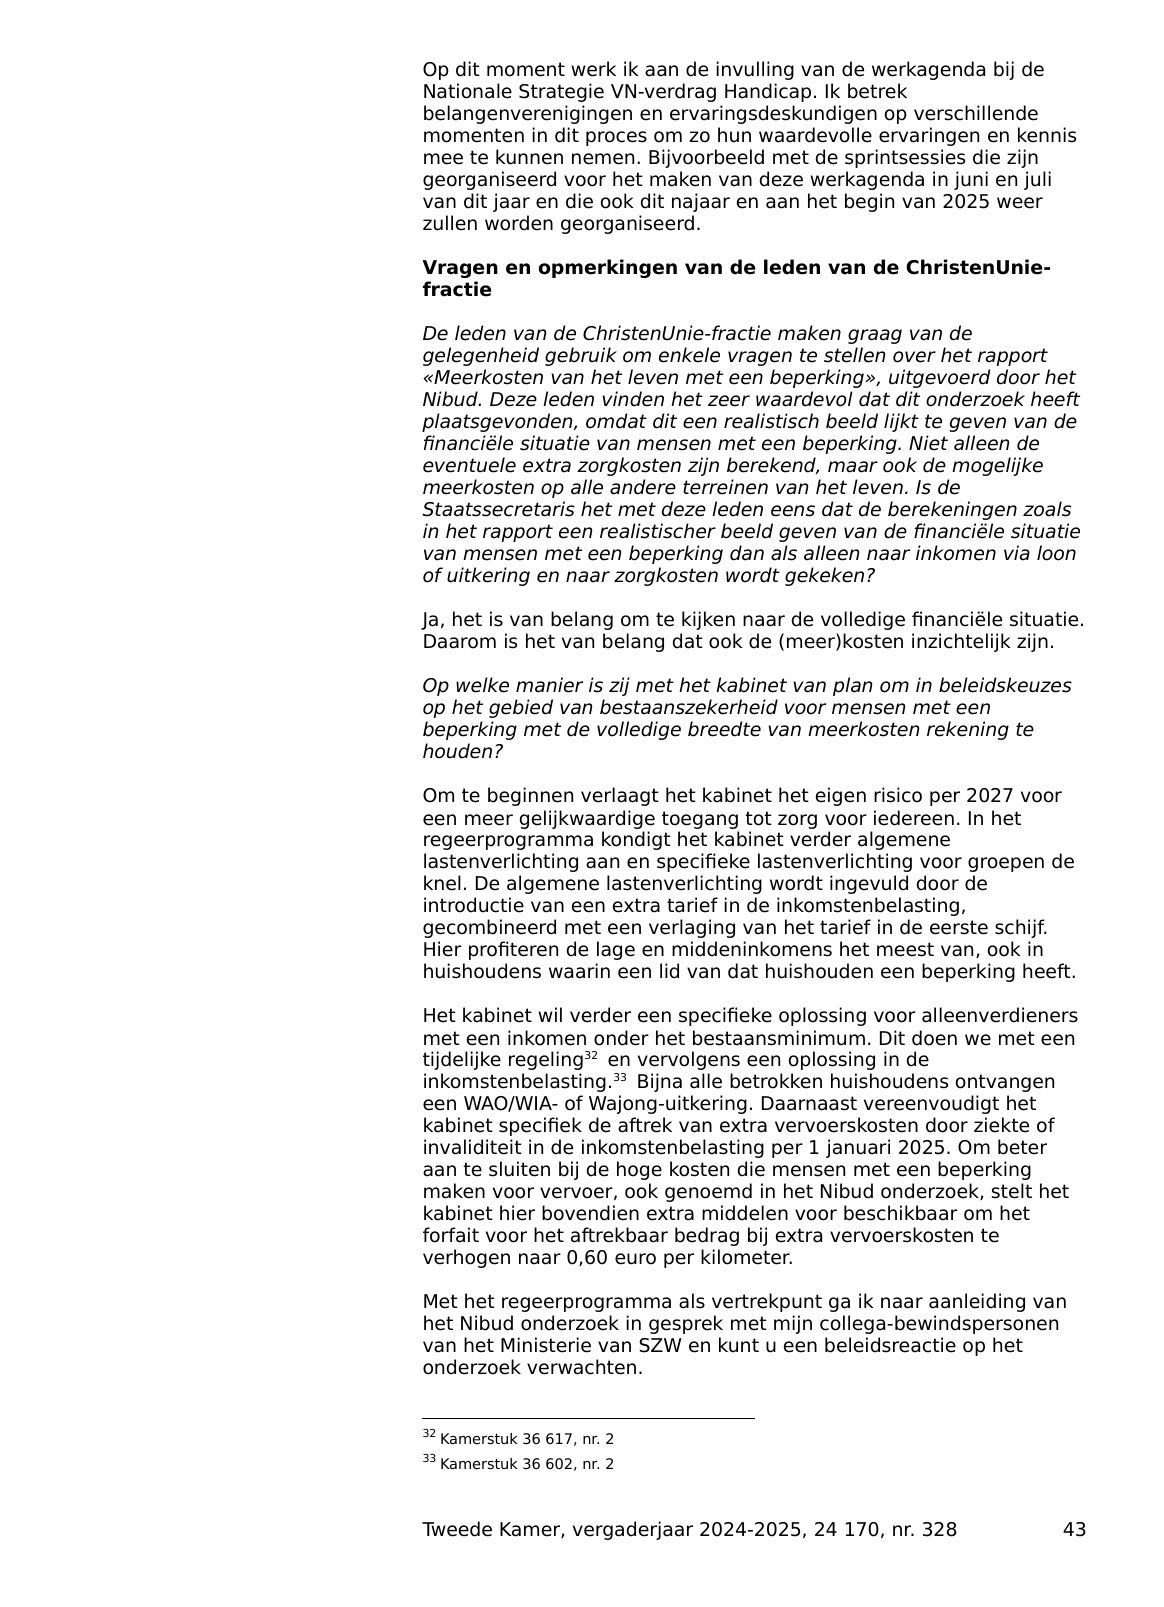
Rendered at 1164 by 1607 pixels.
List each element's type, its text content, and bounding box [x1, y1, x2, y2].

text De leden van de ChristenUnie-fractie maken graag van de gelegenheid gebruik om enkele vragen te stellen over het rapport «Meerkosten van het leven met een beperking», uitgevoerd door het Nibud. Deze leden vinden het zeer waardevol dat dit onderzoek heeft plaatsgevonden, omdat dit een realistisch beeld lijkt te geven van de financiële situatie van mensen met een beperking. Niet alleen de eventuele extra zorgkosten zijn berekend, maar ook de mogelijke meerkosten op alle andere terreinen van het leven. Is de Staatssecretaris het met deze leden eens dat de berekeningen zoals in het rapport een realistischer beeld geven van de financiële situatie van mensen met een beperking dan als alleen naar inkomen via loon of uitkering en naar zorgkosten wordt gekeken? [422, 323, 1087, 587]
subtitle Vragen en opmerkingen van de leden van de ChristenUnie-fractie [422, 257, 1087, 301]
text Ja, het is van belang om te kijken naar de volledige financiële situatie. Daarom is het van belang dat ook de (meer)kosten inzichtelijk zijn. [422, 609, 1087, 653]
text Met het regeerprogramma als vertrekpunt ga ik naar aanleiding van het Nibud onderzoek in gesprek met mijn collega-bewindspersonen van het Ministerie van SZW en kunt u een beleidsreactie op het onderzoek verwachten. [422, 1291, 1087, 1379]
text Kamerstuk 36 602, nr. 2 [422, 1452, 1087, 1474]
text Kamerstuk 36 617, nr. 2 [422, 1427, 1087, 1449]
text Om te beginnen verlaagt het kabinet het eigen risico per 2027 voor een meer gelijkwaardige toegang tot zorg voor iedereen. In het regeerprogramma kondigt het kabinet verder algemene lastenverlichting aan en specifieke lastenverlichting voor groepen de knel. De algemene lastenverlichting wordt ingevuld door de introductie van een extra tarief in de inkomstenbelasting, gecombineerd met een verlaging van het tarief in de eerste schijf. Hier profiteren de lage en middeninkomens het meest van, ook in huishoudens waarin een lid van dat huishouden een beperking heeft. [422, 785, 1087, 983]
text Op welke manier is zij met het kabinet van plan om in beleidskeuzes op het gebied van bestaanszekerheid voor mensen met een beperking met de volledige breedte van meerkosten rekening te houden? [422, 675, 1087, 763]
text Het kabinet wil verder een specifieke oplossing voor alleenverdieners met een inkomen onder het bestaansminimum. Dit doen we met een tijdelijke regeling en vervolgens een oplossing in de inkomstenbelasting. Bijna alle betrokken huishoudens ontvangen een WAO/WIA- of Wajong-uitkering. Daarnaast vereenvoudigt het kabinet specifiek de aftrek van extra vervoerskosten door ziekte of invaliditeit in de inkomstenbelasting per 1 januari 2025. Om beter aan te sluiten bij de hoge kosten die mensen met een beperking maken voor vervoer, ook genoemd in het Nibud onderzoek, stelt het kabinet hier bovendien extra middelen voor beschikbaar om het forfait voor het aftrekbaar bedrag bij extra vervoerskosten te verhogen naar 0,60 euro per kilometer. [422, 1005, 1087, 1269]
text Op dit moment werk ik aan de invulling van de werkagenda bij de Nationale Strategie VN-verdrag Handicap. Ik betrek belangenverenigingen en ervaringsdeskundigen op verschillende momenten in dit proces om zo hun waardevolle ervaringen en kennis mee te kunnen nemen. Bijvoorbeeld met de sprintsessies die zijn georganiseerd voor het maken van deze werkagenda in juni en juli van dit jaar en die ook dit najaar en aan het begin van 2025 weer zullen worden georganiseerd. [422, 59, 1087, 235]
